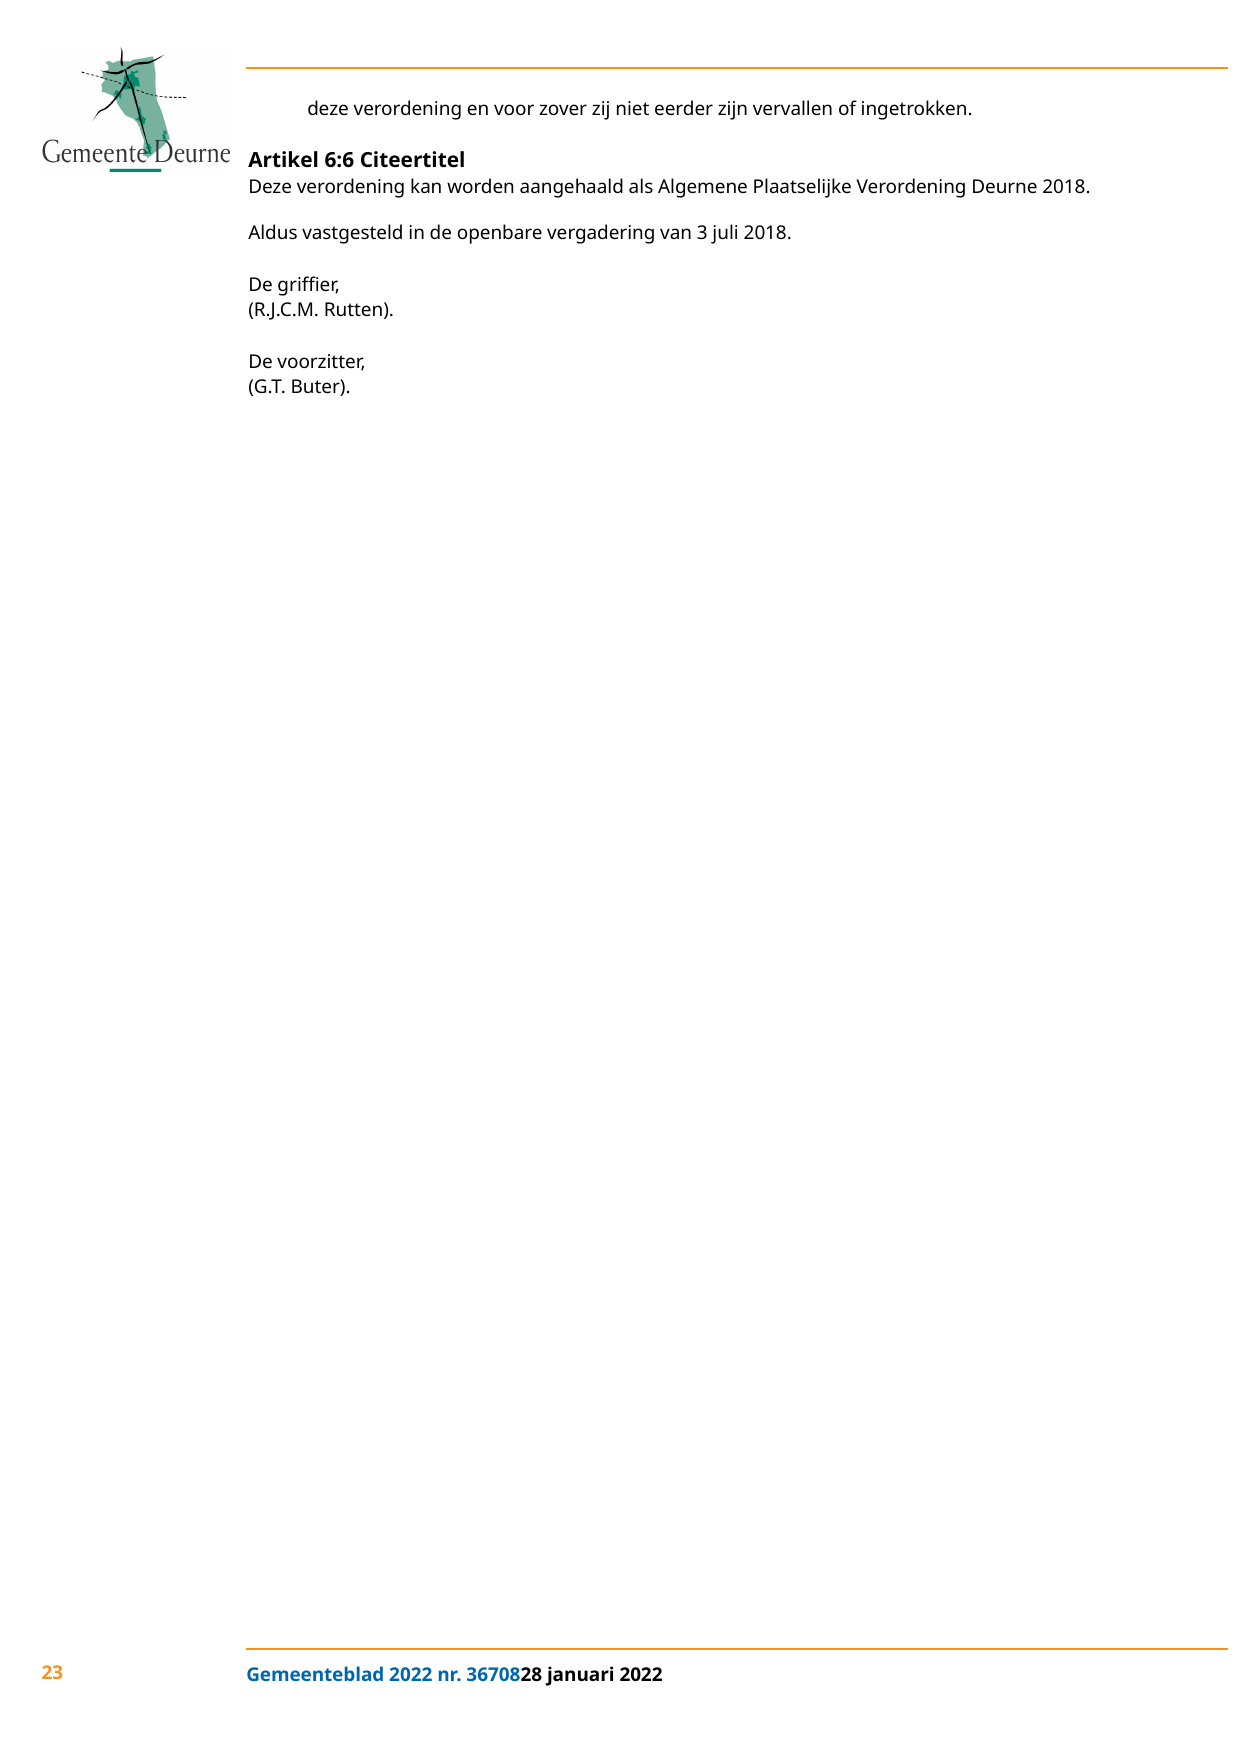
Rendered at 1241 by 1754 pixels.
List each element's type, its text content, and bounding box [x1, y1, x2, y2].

text Aldus vastgesteld in de openbare vergadering van 3 juli 2018. [248, 219, 1152, 245]
text (R.J.C.M. Rutten). [248, 296, 1152, 322]
list deze verordening en voor zover zij niet eerder zijn vervallen of ingetrokken. [248, 95, 1152, 121]
text Deze verordening kan worden aangehaald als Algemene Plaatselijke Verordening Deurne 2018. [248, 174, 1152, 199]
text De griffier, [248, 271, 1152, 296]
text De voorzitter, [248, 348, 1152, 374]
text Artikel 6:6 Citeertitel [248, 145, 1152, 174]
picture [41, 47, 231, 172]
text (G.T. Buter). [248, 374, 1152, 399]
